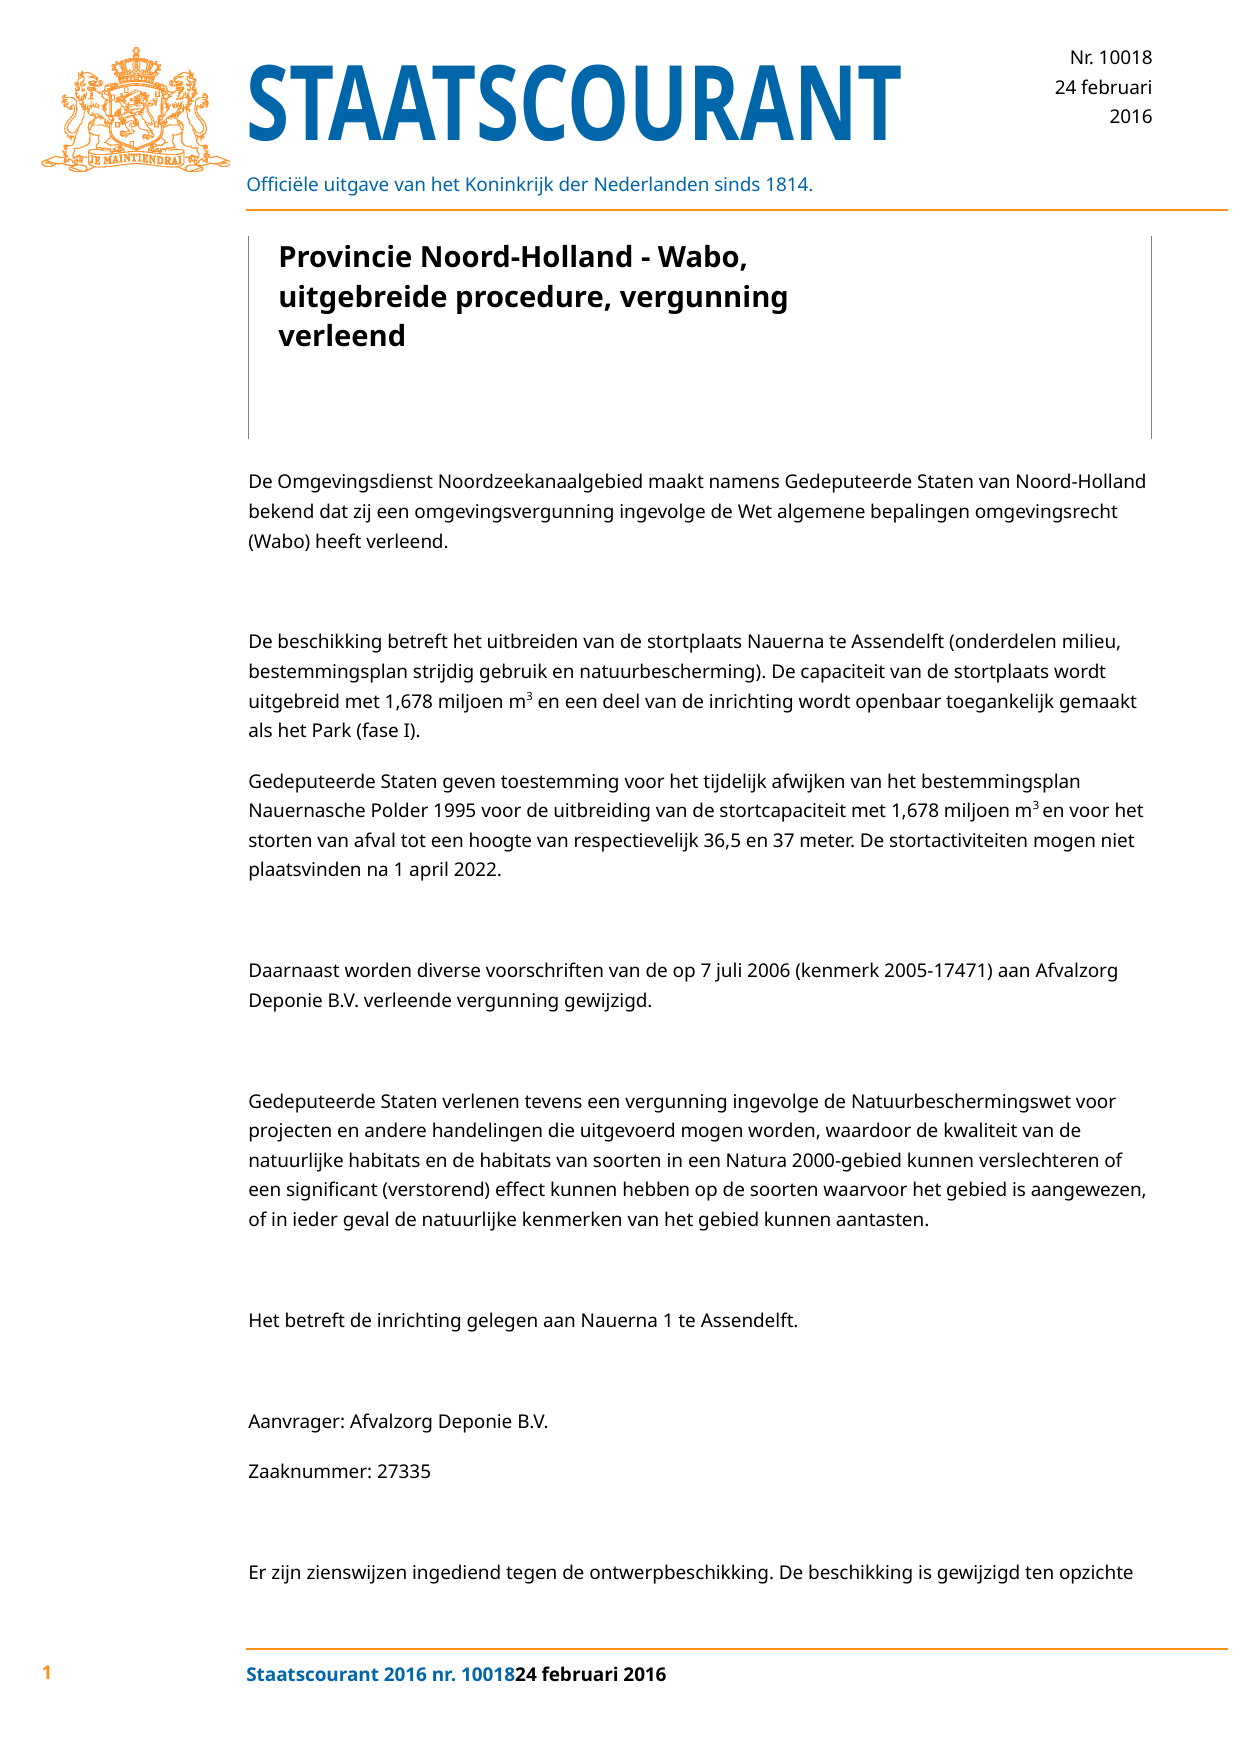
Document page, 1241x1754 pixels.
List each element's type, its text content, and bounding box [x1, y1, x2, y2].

text Aanvrager: Afvalzorg Deponie B.V. [248, 1408, 1152, 1433]
text De Omgevingsdienst Noordzeekanaalgebied maakt namens Gedeputeerde Staten van Noord-Holland bekend dat zij een omgevingsvergunning ingevolge de Wet algemene bepalingen omgevingsrecht (Wabo) heeft verleend. [248, 469, 1152, 553]
table_header Provincie Noord-Holland - Wabo, uitgebreide procedure, vergunning verleend [249, 236, 850, 439]
picture [41, 47, 231, 172]
text Gedeputeerde Staten verlenen tevens een vergunning ingevolge de Natuurbeschermingswet voor projecten en andere handelingen die uitgevoerd mogen worden, waardoor de kwaliteit van de natuurlijke habitats en de habitats van soorten in een Natura 2000-gebied kunnen verslechteren of een significant (verstorend) effect kunnen hebben op de soorten waarvoor het gebied is aangewezen, of in ieder geval de natuurlijke kenmerken van het gebied kunnen aantasten. [248, 1088, 1152, 1232]
picture [912, 236, 1090, 414]
table_header [850, 236, 912, 413]
text Het betreft de inrichting gelegen aan Nauerna 1 te Assendelft. [248, 1307, 1152, 1333]
table_header [1090, 236, 1151, 413]
text Daarnaast worden diverse voorschriften van de op 7 juli 2006 (kenmerk 2005-17471) aan Afvalzorg Deponie B.V. verleende vergunning gewijzigd. [248, 957, 1152, 1013]
text Gedeputeerde Staten geven toestemming voor het tijdelijk afwijken van het bestemmingsplan Nauernasche Polder 1995 voor de uitbreiding van de stortcapaciteit met 1,678 miljoen m3 en voor het storten van afval tot een hoogte van respectievelijk 36,5 en 37 meter. De stortactiviteiten mogen niet plaatsvinden na 1 april 2022. [248, 768, 1152, 882]
text De beschikking betreft het uitbreiden van de stortplaats Nauerna te Assendelft (onderdelen milieu, bestemmingsplan strijdig gebruik en natuurbescherming). De capaciteit van de stortplaats wordt uitgebreid met 1,678 miljoen m3 en een deel van de inrichting wordt openbaar toegankelijk gemaakt als het Park (fase I). [248, 629, 1152, 743]
text Zaaknummer: 27335 [248, 1458, 1152, 1484]
table_header [850, 414, 1151, 439]
text Er zijn zienswijzen ingediend tegen de ontwerpbeschikking. De beschikking is gewijzigd ten opzichte [248, 1559, 1152, 1585]
